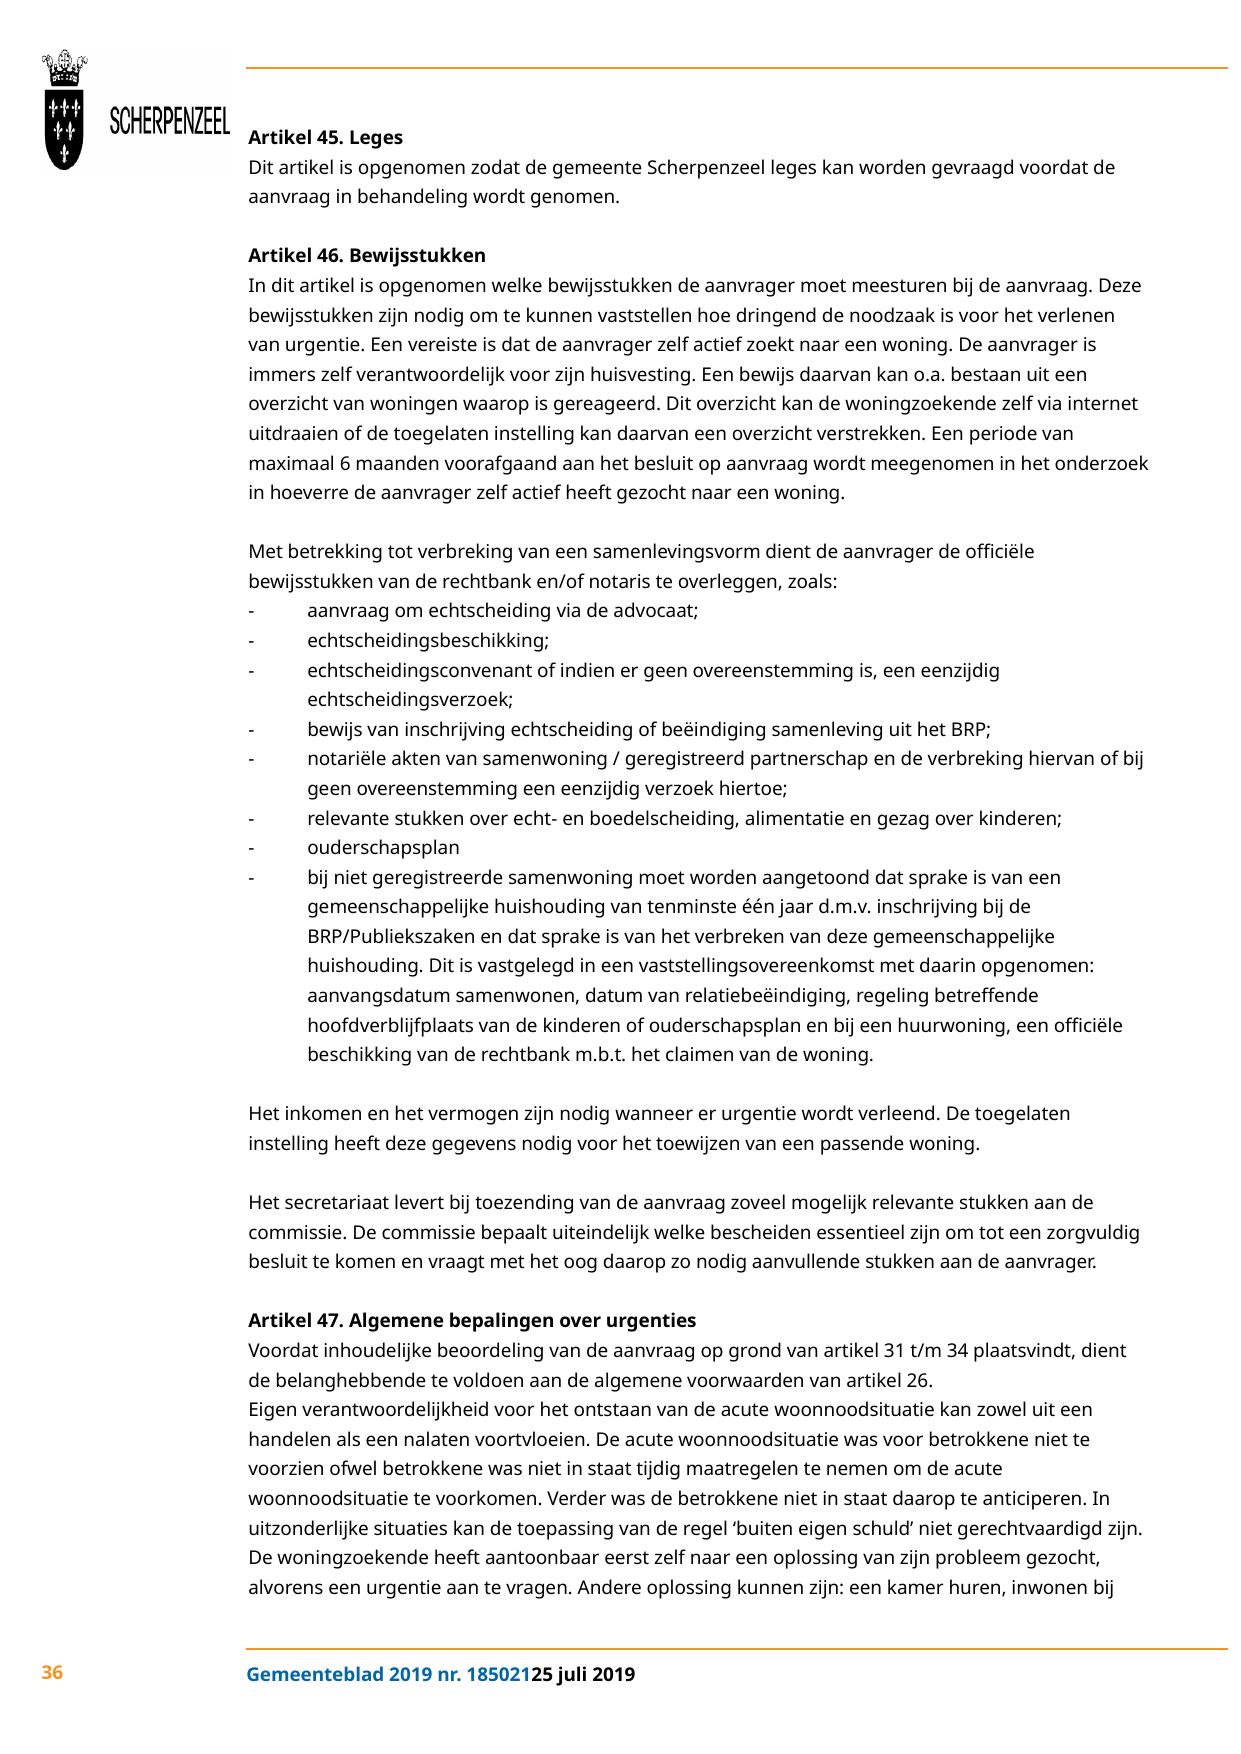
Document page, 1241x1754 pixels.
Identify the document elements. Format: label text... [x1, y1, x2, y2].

text Eigen verantwoordelijkheid voor het ontstaan van de acute woonnoodsituatie kan zowel uit een handelen als een nalaten voortvloeien. De acute woonnoodsituatie was voor betrokkene niet te voorzien ofwel betrokkene was niet in staat tijdig maatregelen te nemen om de acute woonnoodsituatie te voorkomen. Verder was de betrokkene niet in staat daarop te anticiperen. In uitzonderlijke situaties kan de toepassing van de regel ‘buiten eigen schuld’ niet gerechtvaardigd zijn. [248, 1396, 1152, 1541]
text De woningzoekende heeft aantoonbaar eerst zelf naar een oplossing van zijn probleem gezocht, alvorens een urgentie aan te vragen. Andere oplossing kunnen zijn: een kamer huren, inwonen bij [248, 1544, 1152, 1600]
text Voordat inhoudelijke beoordeling van de aanvraag op grond van artikel 31 t/m 34 plaatsvindt, dient de belanghebbende te voldoen aan de algemene voorwaarden van artikel 26. [248, 1337, 1152, 1393]
text Met betrekking tot verbreking van een samenlevingsvorm dient de aanvrager de officiële bewijsstukken van de rechtbank en/of notaris te overleggen, zoals: [248, 538, 1152, 594]
text Artikel 46. Bewijsstukken [248, 243, 1152, 268]
text Het secretariaat levert bij toezending van de aanvraag zoveel mogelijk relevante stukken aan de commissie. De commissie bepaalt uiteindelijk welke bescheiden essentieel zijn om tot een zorgvuldig besluit te komen en vraagt met het oog daarop zo nodig aanvullende stukken aan de aanvrager. [248, 1189, 1152, 1274]
list notariële akten van samenwoning / geregistreerd partnerschap en de verbreking hiervan of bij geen overeenstemming een eenzijdig verzoek hiertoe; [248, 746, 1152, 801]
text Dit artikel is opgenomen zodat de gemeente Scherpenzeel leges kan worden gevraagd voordat de aanvraag in behandeling wordt genomen. [248, 154, 1152, 209]
list bewijs van inschrijving echtscheiding of beëindiging samenleving uit het BRP; [248, 716, 1152, 742]
list relevante stukken over echt- en boedelscheiding, alimentatie en gezag over kinderen; [248, 805, 1152, 831]
text In dit artikel is opgenomen welke bewijsstukken de aanvrager moet meesturen bij de aanvraag. Deze bewijsstukken zijn nodig om te kunnen vaststellen hoe dringend de noodzaak is voor het verlenen van urgentie. Een vereiste is dat de aanvrager zelf actief zoekt naar een woning. De aanvrager is immers zelf verantwoordelijk voor zijn huisvesting. Een bewijs daarvan kan o.a. bestaan uit een overzicht van woningen waarop is gereageerd. Dit overzicht kan de woningzoekende zelf via internet uitdraaien of de toegelaten instelling kan daarvan een overzicht verstrekken. Een periode van maximaal 6 maanden voorafgaand aan het besluit op aanvraag wordt meegenomen in het onderzoek in hoeverre de aanvrager zelf actief heeft gezocht naar een woning. [248, 272, 1152, 505]
text Het inkomen en het vermogen zijn nodig wanneer er urgentie wordt verleend. De toegelaten instelling heeft deze gegevens nodig voor het toewijzen van een passende woning. [248, 1101, 1152, 1156]
text Artikel 47. Algemene bepalingen over urgenties [248, 1308, 1152, 1333]
list aanvraag om echtscheiding via de advocaat; [248, 598, 1152, 623]
list bij niet geregistreerde samenwoning moet worden aangetoond dat sprake is van een gemeenschappelijke huishouding van tenminste één jaar d.m.v. inschrijving bij de BRP/Publiekszaken en dat sprake is van het verbreken van deze gemeenschappelijke huishouding. Dit is vastgelegd in een vaststellingsovereenkomst met daarin opgenomen: aanvangsdatum samenwonen, datum van relatiebeëindiging, regeling betreffende hoofdverblijfplaats van de kinderen of ouderschapsplan en bij een huurwoning, een officiële beschikking van de rechtbank m.b.t. het claimen van de woning. [248, 864, 1152, 1067]
list ouderschapsplan [248, 834, 1152, 860]
text Artikel 45. Leges [248, 124, 1152, 150]
picture [41, 47, 231, 172]
list echtscheidingsconvenant of indien er geen overeenstemming is, een eenzijdig echtscheidingsverzoek; [248, 657, 1152, 712]
list echtscheidingsbeschikking; [248, 627, 1152, 653]
